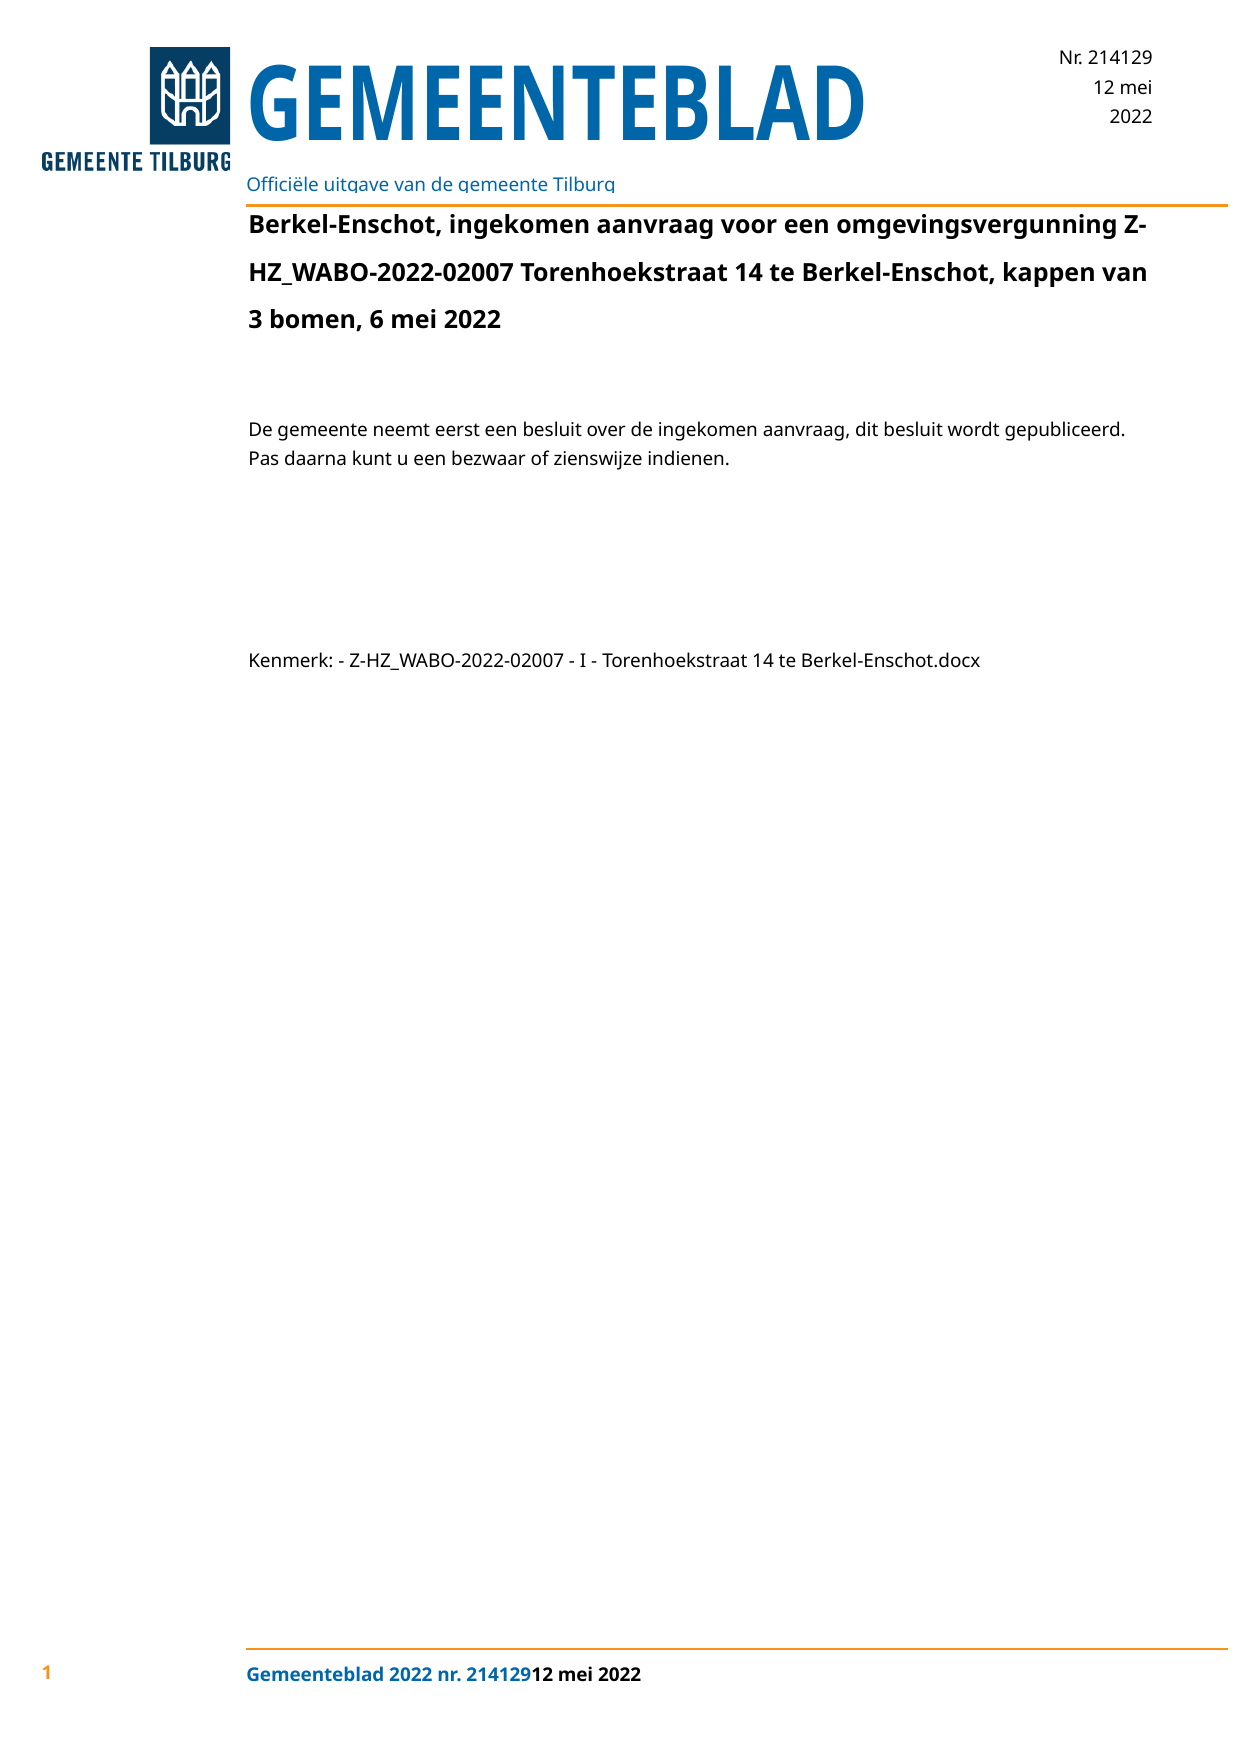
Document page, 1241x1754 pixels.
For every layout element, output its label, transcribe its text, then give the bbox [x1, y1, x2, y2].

picture [41, 47, 231, 172]
text De gemeente neemt eerst een besluit over de ingekomen aanvraag, dit besluit wordt gepubliceerd. Pas daarna kunt u een bezwaar of zienswijze indienen. [248, 416, 1152, 471]
text Kenmerk: - Z-HZ_WABO-2022-02007 - I - Torenhoekstraat 14 te Berkel-Enschot.docx [248, 647, 1152, 673]
text Berkel-Enschot, ingekomen aanvraag voor een omgevingsvergunning Z-HZ_WABO-2022-02007 Torenhoekstraat 14 te Berkel-Enschot, kappen van 3 bomen, 6 mei 2022 [248, 207, 1152, 336]
